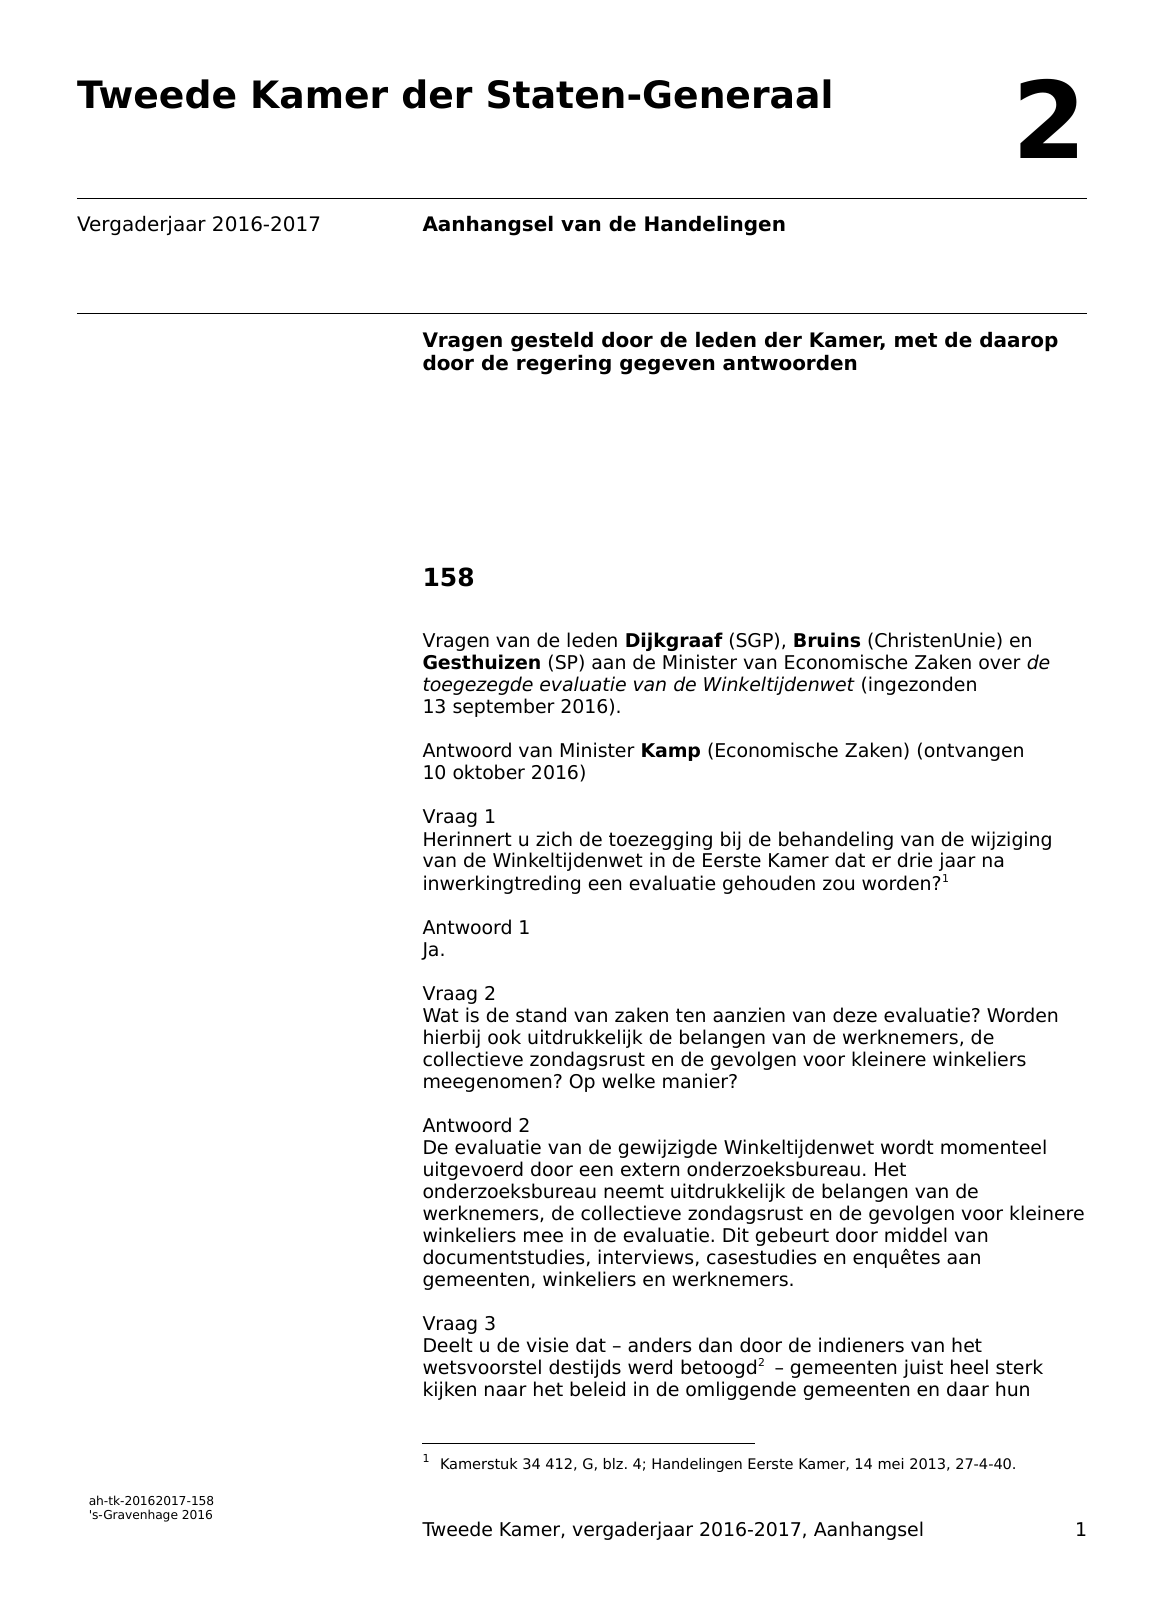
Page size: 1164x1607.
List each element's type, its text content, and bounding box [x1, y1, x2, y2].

text Ja. [422, 938, 1087, 961]
table_header 2 [886, 59, 1087, 198]
table_cell Vergaderjaar 2016-2017 [77, 199, 422, 313]
text Kamerstuk 34 412, G, blz. 4; Handelingen Eerste Kamer, 14 mei 2013, 27-4-40. [422, 1452, 1087, 1474]
text Vraag 2 [422, 983, 1087, 1005]
text 's-Gravenhage 2016 [88, 1508, 323, 1522]
text Antwoord 2 [422, 1115, 1087, 1137]
text Deelt u de visie dat – anders dan door de indieners van het wetsvoorstel destijds werd betoogd – gemeenten juist heel sterk kijken naar het beleid in de omliggende gemeenten en daar hun [422, 1335, 1087, 1401]
text Vragen van de leden Dijkgraaf (SGP), Bruins (ChristenUnie) en Gesthuizen (SP) aan de Minister van Economische Zaken over de toegezegde evaluatie van de Winkeltijdenwet (ingezonden 13 september 2016). [422, 630, 1087, 718]
text Antwoord van Minister Kamp (Economische Zaken) (ontvangen 10 oktober 2016) [422, 740, 1087, 784]
text De evaluatie van de gewijzigde Winkeltijdenwet wordt momenteel uitgevoerd door een extern onderzoeksbureau. Het onderzoeksbureau neemt uitdrukkelijk de belangen van de werknemers, de collectieve zondagsrust en de gevolgen voor kleinere winkeliers mee in de evaluatie. Dit gebeurt door middel van documentstudies, interviews, casestudies en enquêtes aan gemeenten, winkeliers en werknemers. [422, 1137, 1087, 1291]
text Vraag 3 [422, 1313, 1087, 1335]
text ah-tk-20162017-158 [88, 1494, 323, 1508]
text Wat is de stand van zaken ten aanzien van deze evaluatie? Worden hierbij ook uitdrukkelijk de belangen van de werknemers, de collectieve zondagsrust en de gevolgen voor kleinere winkeliers meegenomen? Op welke manier? [422, 1005, 1087, 1093]
table_header Tweede Kamer der Staten-Generaal [77, 59, 886, 198]
table_cell Vragen gesteld door de leden der Kamer, met de daarop door de regering gegeven antwoorden [422, 314, 1087, 375]
text Herinnert u zich de toezegging bij de behandeling van de wijziging van de Winkeltijdenwet in de Eerste Kamer dat er drie jaar na inwerkingtreding een evaluatie gehouden zou worden? [422, 828, 1087, 894]
text 158 [422, 563, 1087, 592]
text Vraag 1 [422, 806, 1087, 828]
text Antwoord 1 [422, 917, 1087, 938]
table_cell [77, 314, 422, 375]
table_cell Aanhangsel van de Handelingen [422, 199, 1087, 313]
